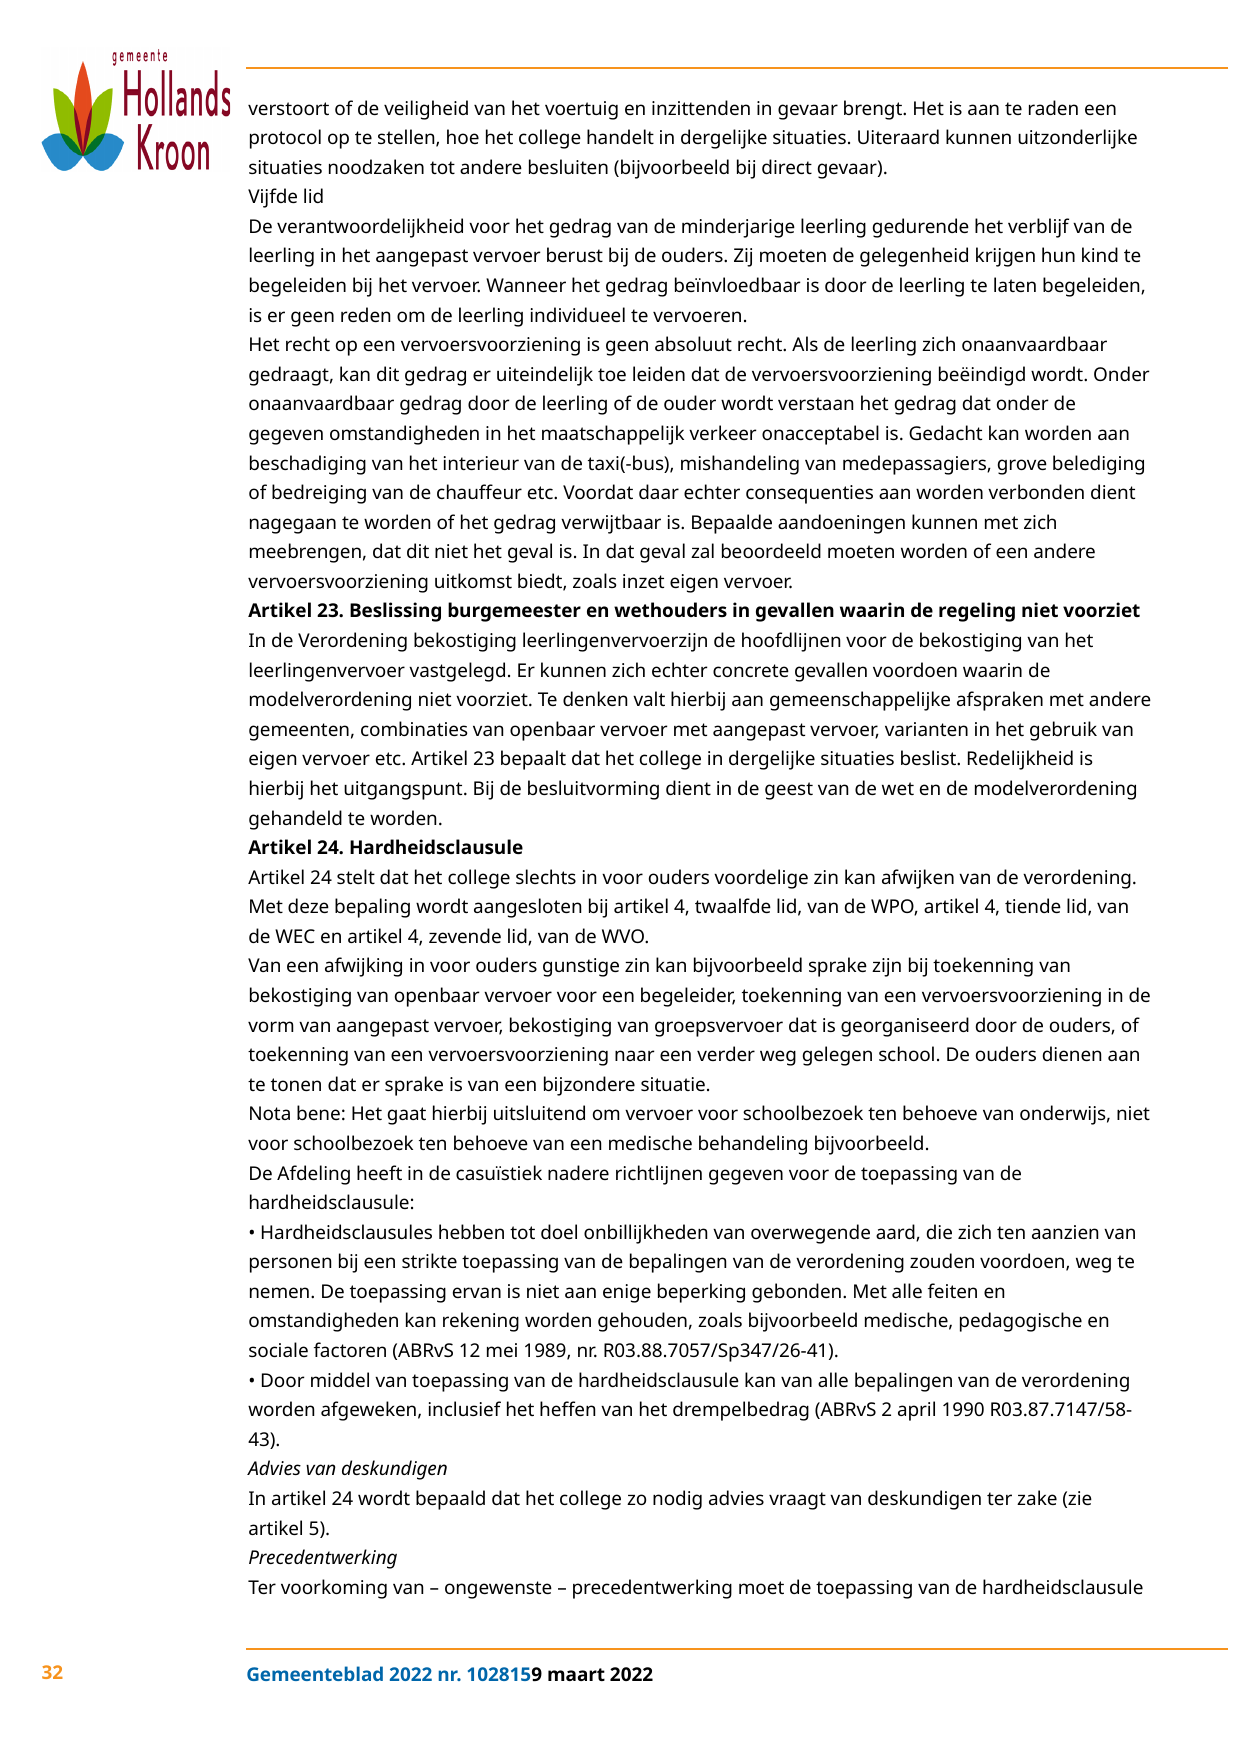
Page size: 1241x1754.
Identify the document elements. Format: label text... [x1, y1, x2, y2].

text Vijfde lid [248, 183, 1152, 209]
text Precedentwerking [248, 1544, 1152, 1570]
text In de Verordening bekostiging leerlingenvervoerzijn de hoofdlijnen voor de bekostiging van het leerlingenvervoer vastgelegd. Er kunnen zich echter concrete gevallen voordoen waarin de modelverordening niet voorziet. Te denken valt hierbij aan gemeenschappelijke afspraken met andere gemeenten, combinaties van openbaar vervoer met aangepast vervoer, varianten in het gebruik van eigen vervoer etc. Artikel 23 bepaalt dat het college in dergelijke situaties beslist. Redelijkheid is hierbij het uitgangspunt. Bij de besluitvorming dient in de geest van de wet en de modelverordening gehandeld te worden. [248, 627, 1152, 831]
text Ter voorkoming van – ongewenste – precedentwerking moet de toepassing van de hardheidsclausule [248, 1574, 1152, 1600]
text verstoort of de veiligheid van het voertuig en inzittenden in gevaar brengt. Het is aan te raden een protocol op te stellen, hoe het college handelt in dergelijke situaties. Uiteraard kunnen uitzonderlijke situaties noodzaken tot andere besluiten (bijvoorbeeld bij direct gevaar). [248, 95, 1152, 180]
text Advies van deskundigen [248, 1456, 1152, 1481]
text Van een afwijking in voor ouders gunstige zin kan bijvoorbeeld sprake zijn bij toekenning van bekostiging van openbaar vervoer voor een begeleider, toekenning van een vervoersvoorziening in de vorm van aangepast vervoer, bekostiging van groepsvervoer dat is georganiseerd door de ouders, of toekenning van een vervoersvoorziening naar een verder weg gelegen school. De ouders dienen aan te tonen dat er sprake is van een bijzondere situatie. [248, 953, 1152, 1097]
picture [41, 47, 231, 172]
text In artikel 24 wordt bepaald dat het college zo nodig advies vraagt van deskundigen ter zake (zie artikel 5). [248, 1485, 1152, 1541]
text • Hardheidsclausules hebben tot doel onbillijkheden van overwegende aard, die zich ten aanzien van personen bij een strikte toepassing van de bepalingen van de verordening zouden voordoen, weg te nemen. De toepassing ervan is niet aan enige beperking gebonden. Met alle feiten en omstandigheden kan rekening worden gehouden, zoals bijvoorbeeld medische, pedagogische en sociale factoren (ABRvS 12 mei 1989, nr. R03.88.7057/Sp347/26-41). [248, 1219, 1152, 1363]
text De Afdeling heeft in de casuïstiek nadere richtlijnen gegeven voor de toepassing van de hardheidsclausule: [248, 1160, 1152, 1215]
text De verantwoordelijkheid voor het gedrag van de minderjarige leerling gedurende het verblijf van de leerling in het aangepast vervoer berust bij de ouders. Zij moeten de gelegenheid krijgen hun kind te begeleiden bij het vervoer. Wanneer het gedrag beïnvloedbaar is door de leerling te laten begeleiden, is er geen reden om de leerling individueel te vervoeren. [248, 213, 1152, 328]
text Artikel 24. Hardheidsclausule [248, 834, 1152, 860]
text Artikel 24 stelt dat het college slechts in voor ouders voordelige zin kan afwijken van de verordening. Met deze bepaling wordt aangesloten bij artikel 4, twaalfde lid, van de WPO, artikel 4, tiende lid, van de WEC en artikel 4, zevende lid, van de WVO. [248, 864, 1152, 949]
text • Door middel van toepassing van de hardheidsclausule kan van alle bepalingen van de verordening worden afgeweken, inclusief het heffen van het drempelbedrag (ABRvS 2 april 1990 R03.87.7147/58-43). [248, 1367, 1152, 1452]
text Nota bene: Het gaat hierbij uitsluitend om vervoer voor schoolbezoek ten behoeve van onderwijs, niet voor schoolbezoek ten behoeve van een medische behandeling bijvoorbeeld. [248, 1101, 1152, 1156]
text Het recht op een vervoersvoorziening is geen absoluut recht. Als de leerling zich onaanvaardbaar gedraagt, kan dit gedrag er uiteindelijk toe leiden dat de vervoersvoorziening beëindigd wordt. Onder onaanvaardbaar gedrag door de leerling of de ouder wordt verstaan het gedrag dat onder de gegeven omstandigheden in het maatschappelijk verkeer onacceptabel is. Gedacht kan worden aan beschadiging van het interieur van de taxi(-bus), mishandeling van medepassagiers, grove belediging of bedreiging van de chauffeur etc. Voordat daar echter consequenties aan worden verbonden dient nagegaan te worden of het gedrag verwijtbaar is. Bepaalde aandoeningen kunnen met zich meebrengen, dat dit niet het geval is. In dat geval zal beoordeeld moeten worden of een andere vervoersvoorziening uitkomst biedt, zoals inzet eigen vervoer. [248, 331, 1152, 594]
text Artikel 23. Beslissing burgemeester en wethouders in gevallen waarin de regeling niet voorziet [248, 598, 1152, 623]
